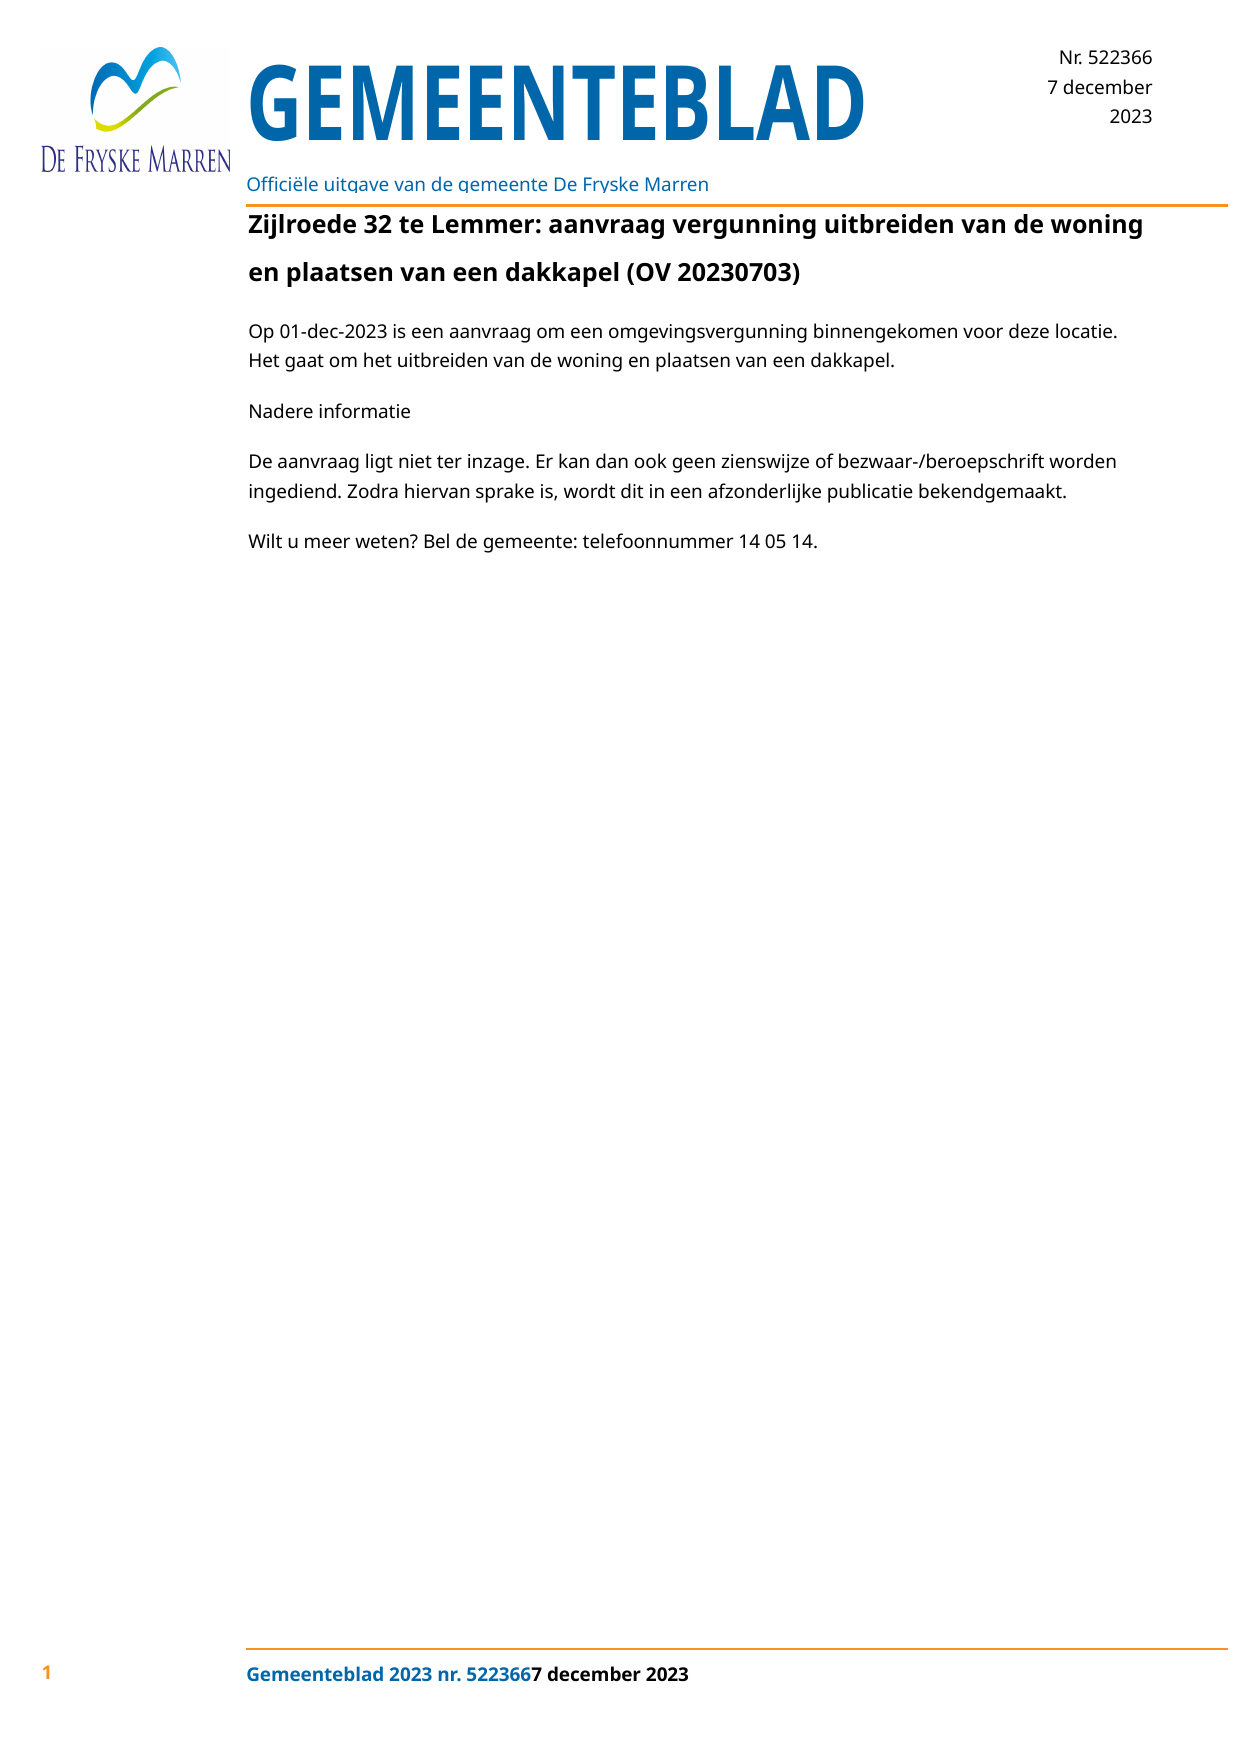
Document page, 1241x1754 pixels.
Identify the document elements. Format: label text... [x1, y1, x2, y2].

text Zijlroede 32 te Lemmer: aanvraag vergunning uitbreiden van de woning en plaatsen van een dakkapel (OV 20230703) [248, 207, 1152, 288]
text De aanvraag ligt niet ter inzage. Er kan dan ook geen zienswijze of bezwaar-/beroepschrift worden ingediend. Zodra hiervan sprake is, wordt dit in een afzonderlijke publicatie bekendgemaakt. [248, 448, 1152, 504]
picture [41, 47, 231, 172]
text Wilt u meer weten? Bel de gemeente: telefoonnummer 14 05 14. [248, 528, 1152, 554]
text Nadere informatie [248, 398, 1152, 424]
text Op 01-dec-2023 is een aanvraag om een omgevingsvergunning binnengekomen voor deze locatie. Het gaat om het uitbreiden van de woning en plaatsen van een dakkapel. [248, 318, 1152, 373]
